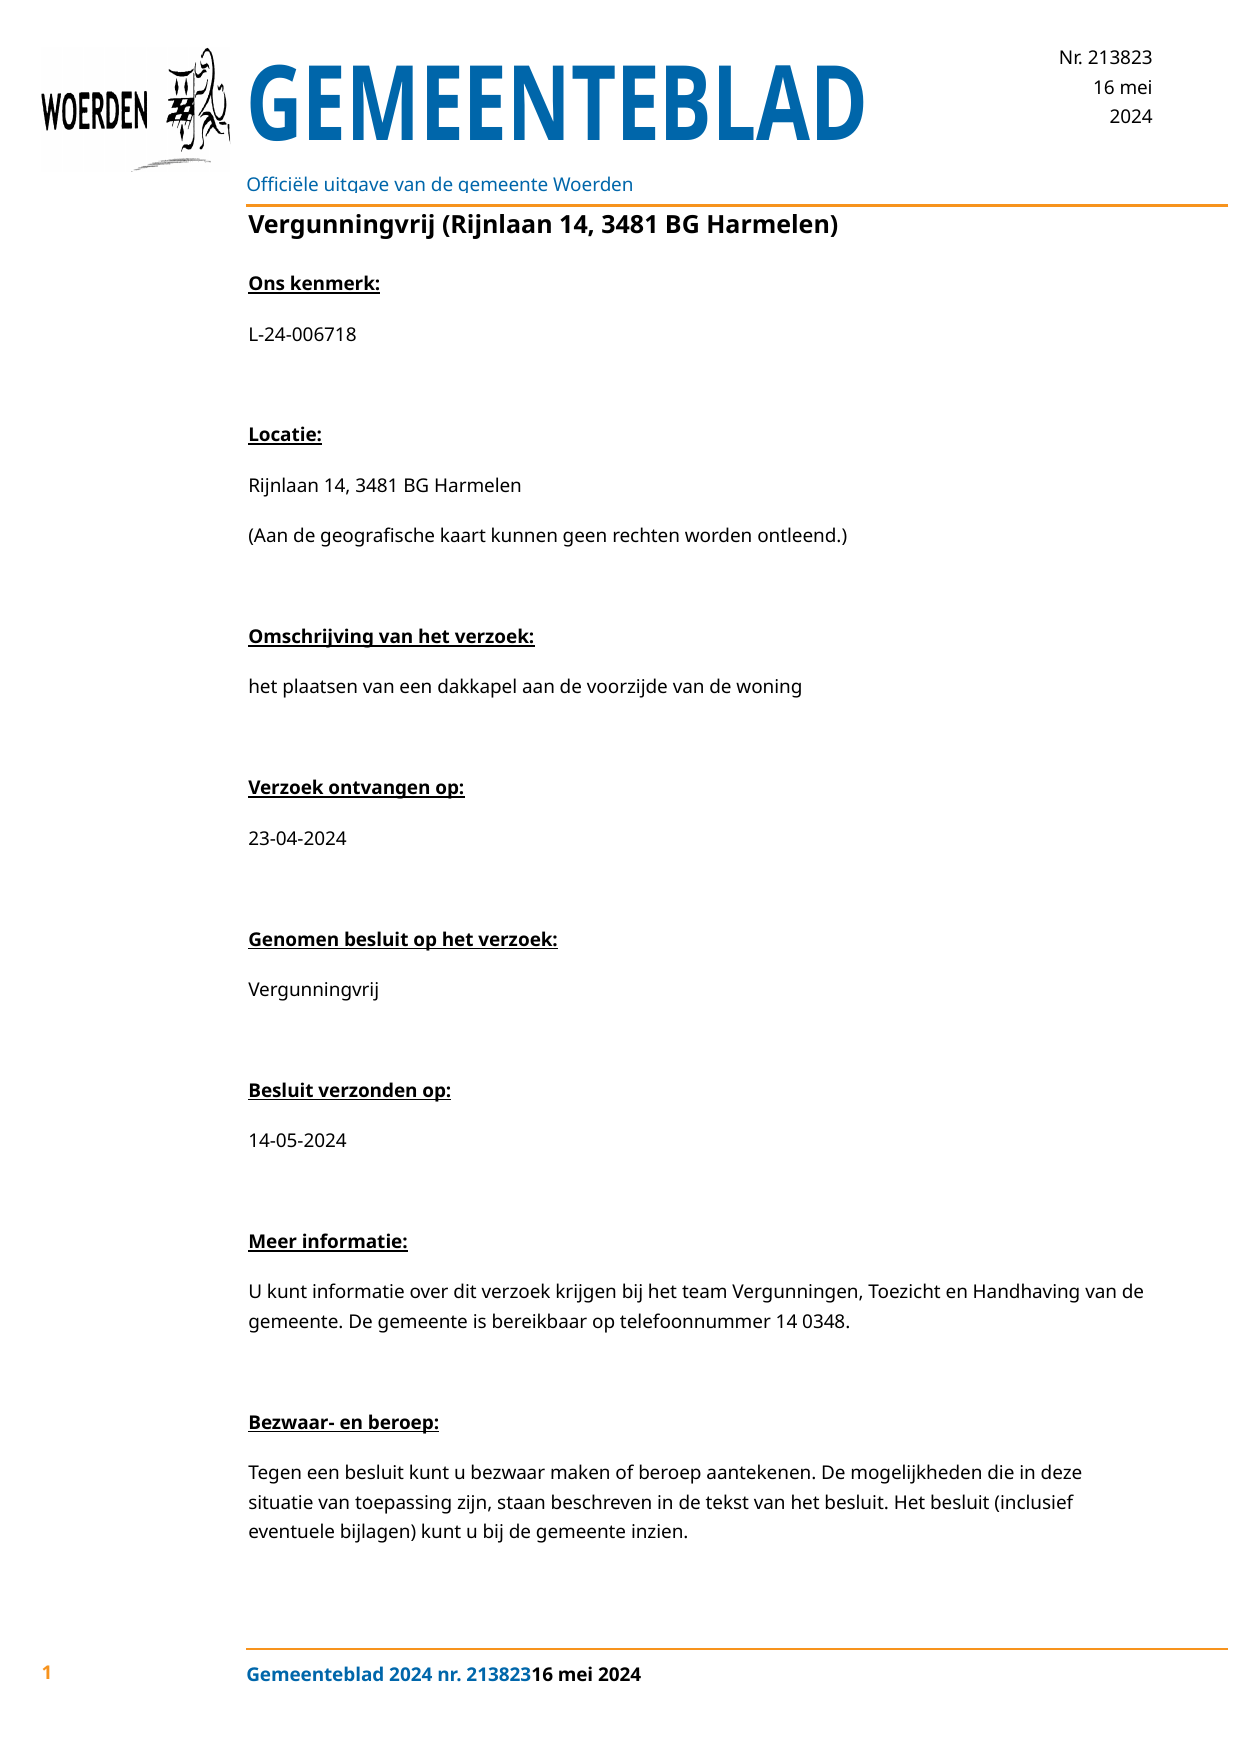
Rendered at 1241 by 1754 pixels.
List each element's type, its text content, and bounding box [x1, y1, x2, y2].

text Verzoek ontvangen op: [248, 774, 1152, 800]
picture [41, 47, 231, 172]
text Bezwaar- en beroep: [248, 1409, 1152, 1435]
text 14-05-2024 [248, 1127, 1152, 1153]
text (Aan de geografische kaart kunnen geen rechten worden ontleend.) [248, 522, 1152, 548]
text 23-04-2024 [248, 825, 1152, 851]
text Meer informatie: [248, 1228, 1152, 1254]
text Besluit verzonden op: [248, 1077, 1152, 1103]
text L-24-006718 [248, 321, 1152, 346]
text het plaatsen van een dakkapel aan de voorzijde van de woning [248, 674, 1152, 699]
text U kunt informatie over dit verzoek krijgen bij het team Vergunningen, Toezicht en Handhaving van de gemeente. De gemeente is bereikbaar op telefoonnummer 14 0348. [248, 1279, 1152, 1334]
text Rijnlaan 14, 3481 BG Harmelen [248, 472, 1152, 498]
text Tegen een besluit kunt u bezwaar maken of beroep aantekenen. De mogelijkheden die in deze situatie van toepassing zijn, staan beschreven in de tekst van het besluit. Het besluit (inclusief eventuele bijlagen) kunt u bij de gemeente inzien. [248, 1459, 1152, 1544]
text Vergunningvrij [248, 976, 1152, 1002]
text Locatie: [248, 422, 1152, 447]
text Ons kenmerk: [248, 270, 1152, 296]
text Genomen besluit op het verzoek: [248, 926, 1152, 951]
text Vergunningvrij (Rijnlaan 14, 3481 BG Harmelen) [248, 207, 1152, 241]
text Omschrijving van het verzoek: [248, 623, 1152, 649]
